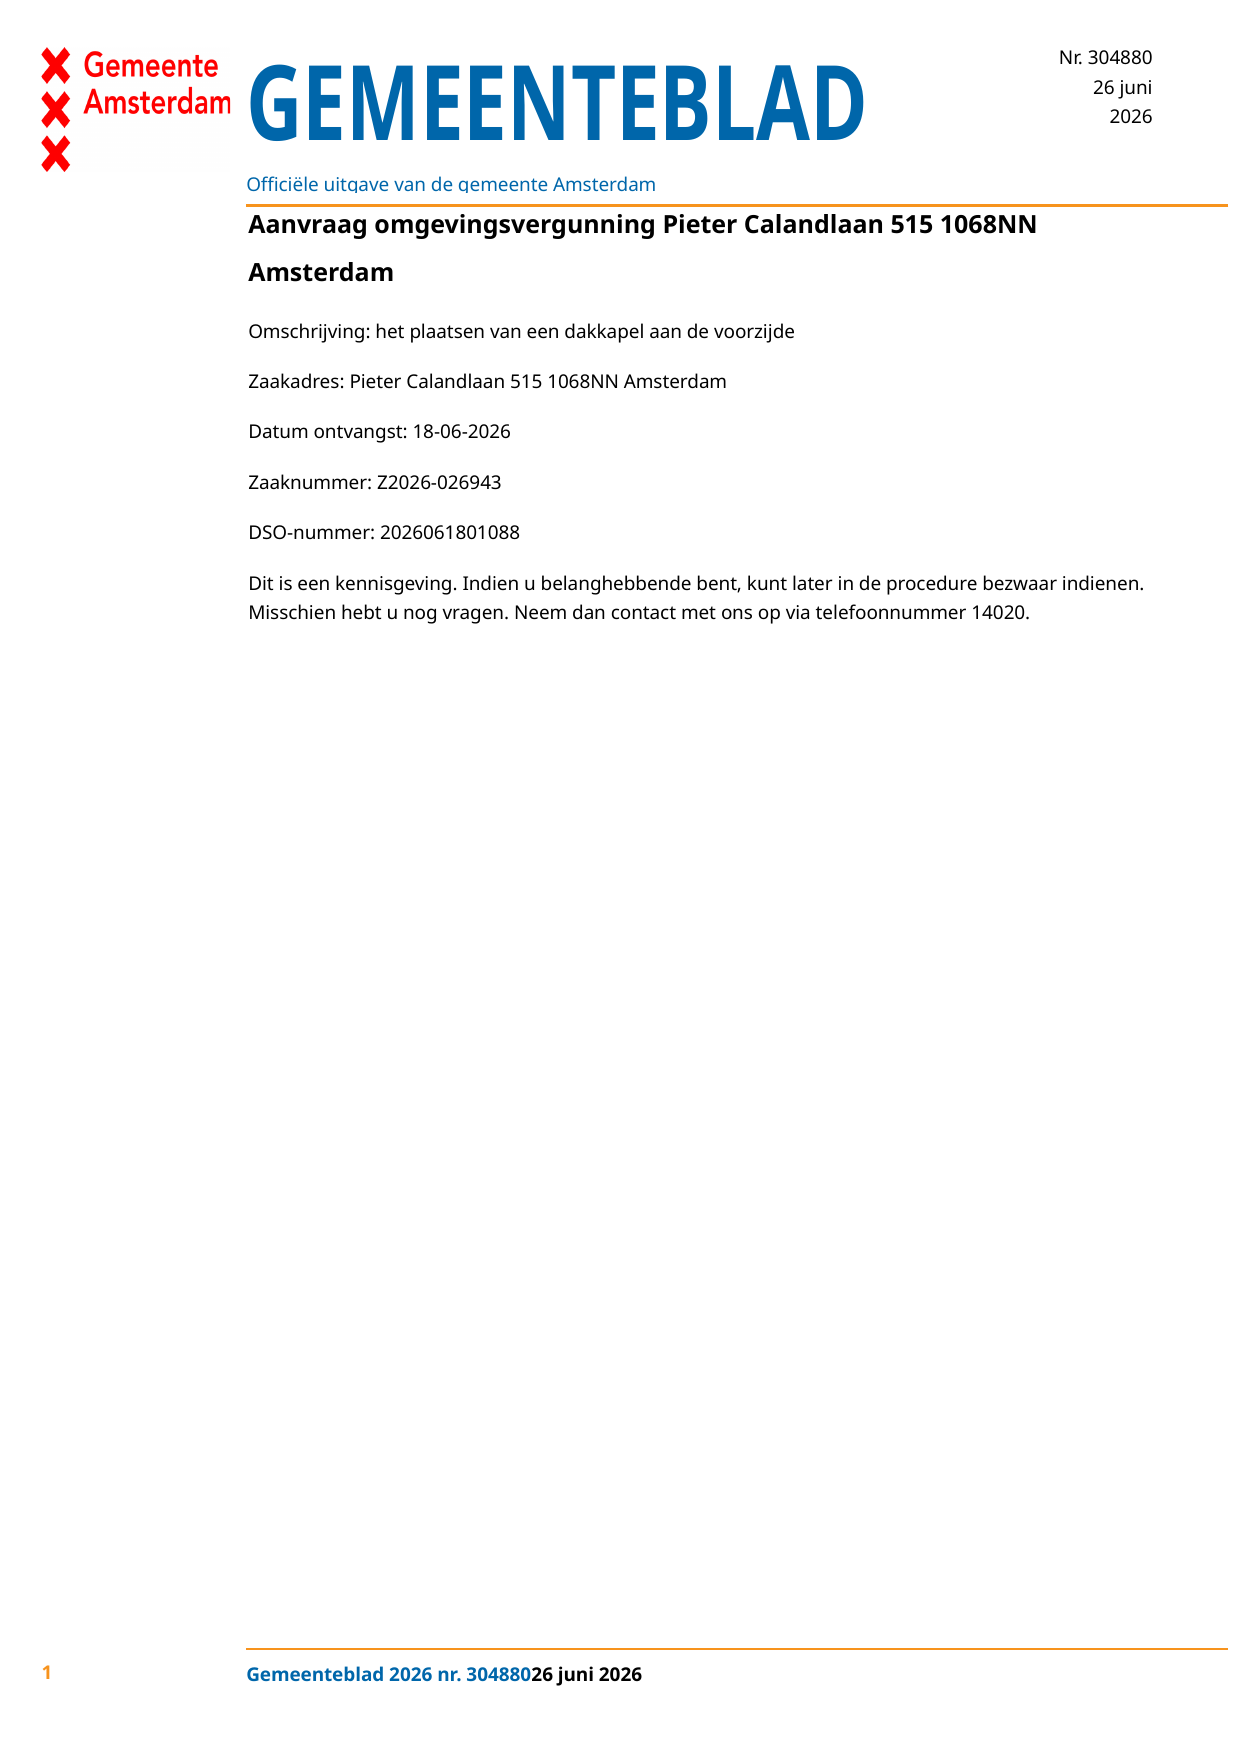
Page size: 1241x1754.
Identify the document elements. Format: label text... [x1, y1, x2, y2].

text Datum ontvangst: 18-06-2026 [248, 419, 1152, 444]
text Omschrijving: het plaatsen van een dakkapel aan de voorzijde [248, 318, 1152, 344]
text Aanvraag omgevingsvergunning Pieter Calandlaan 515 1068NN Amsterdam [248, 207, 1152, 288]
text Zaaknummer: Z2026-026943 [248, 469, 1152, 495]
picture [41, 47, 231, 172]
text Zaakadres: Pieter Calandlaan 515 1068NN Amsterdam [248, 368, 1152, 394]
text Dit is een kennisgeving. Indien u belanghebbende bent, kunt later in de procedure bezwaar indienen. Misschien hebt u nog vragen. Neem dan contact met ons op via telefoonnummer 14020. [248, 570, 1152, 625]
text DSO-nummer: 2026061801088 [248, 519, 1152, 545]
